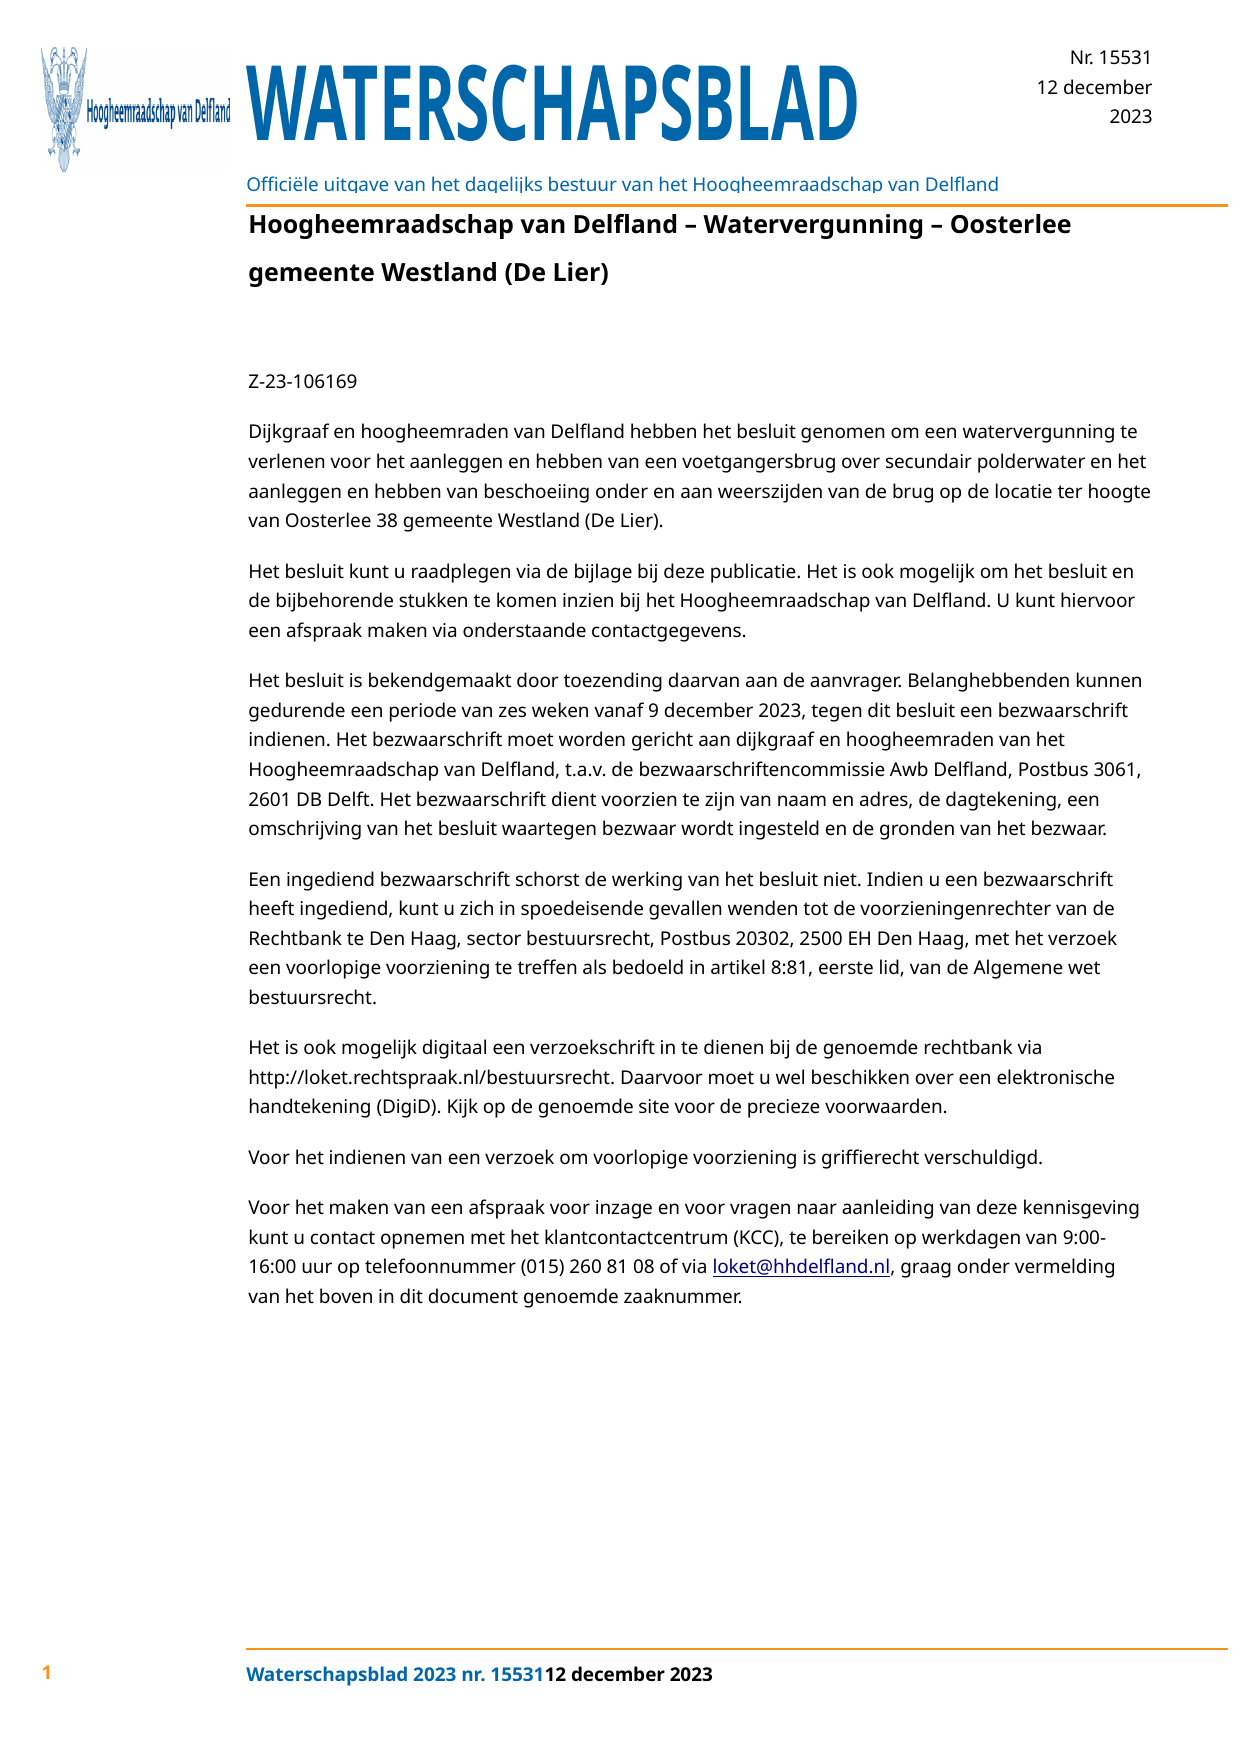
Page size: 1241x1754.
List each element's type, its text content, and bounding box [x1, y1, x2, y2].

text Het besluit kunt u raadplegen via de bijlage bij deze publicatie. Het is ook mogelijk om het besluit en de bijbehorende stukken te komen inzien bij het Hoogheemraadschap van Delfland. U kunt hiervoor een afspraak maken via onderstaande contactgegevens. [248, 558, 1152, 643]
text Voor het indienen van een verzoek om voorlopige voorziening is griffierecht verschuldigd. [248, 1144, 1152, 1170]
picture [41, 47, 231, 172]
text Het besluit is bekendgemaakt door toezending daarvan aan de aanvrager. Belanghebbenden kunnen gedurende een periode van zes weken vanaf 9 december 2023, tegen dit besluit een bezwaarschrift indienen. Het bezwaarschrift moet worden gericht aan dijkgraaf en hoogheemraden van het Hoogheemraadschap van Delfland, t.a.v. de bezwaarschriftencommissie Awb Delfland, Postbus 3061, 2601 DB Delft. Het bezwaarschrift dient voorzien te zijn van naam en adres, de dagtekening, een omschrijving van het besluit waartegen bezwaar wordt ingesteld en de gronden van het bezwaar. [248, 667, 1152, 841]
text Voor het maken van een afspraak voor inzage en voor vragen naar aanleiding van deze kennisgeving kunt u contact opnemen met het klantcontactcentrum (KCC), te bereiken op werkdagen van 9:00-16:00 uur op telefoonnummer (015) 260 81 08 of via loket@hhdelfland.nl, graag onder vermelding van het boven in dit document genoemde zaaknummer. [248, 1194, 1152, 1309]
text Een ingediend bezwaarschrift schorst de werking van het besluit niet. Indien u een bezwaarschrift heeft ingediend, kunt u zich in spoedeisende gevallen wenden tot de voorzieningenrechter van de Rechtbank te Den Haag, sector bestuursrecht, Postbus 20302, 2500 EH Den Haag, met het verzoek een voorlopige voorziening te treffen als bedoeld in artikel 8:81, eerste lid, van de Algemene wet bestuursrecht. [248, 866, 1152, 1010]
text Dijkgraaf en hoogheemraden van Delfland hebben het besluit genomen om een watervergunning te verlenen voor het aanleggen en hebben van een voetgangersbrug over secundair polderwater en het aanleggen en hebben van beschoeiing onder en aan weerszijden van de brug op de locatie ter hoogte van Oosterlee 38 gemeente Westland (De Lier). [248, 419, 1152, 533]
text Het is ook mogelijk digitaal een verzoekschrift in te dienen bij de genoemde rechtbank via http://loket.rechtspraak.nl/bestuursrecht. Daarvoor moet u wel beschikken over een elektronische handtekening (DigiD). Kijk op de genoemde site voor de precieze voorwaarden. [248, 1034, 1152, 1119]
text Z-23-106169 [248, 368, 1152, 394]
text Hoogheemraadschap van Delfland – Watervergunning – Oosterlee gemeente Westland (De Lier) [248, 207, 1152, 288]
